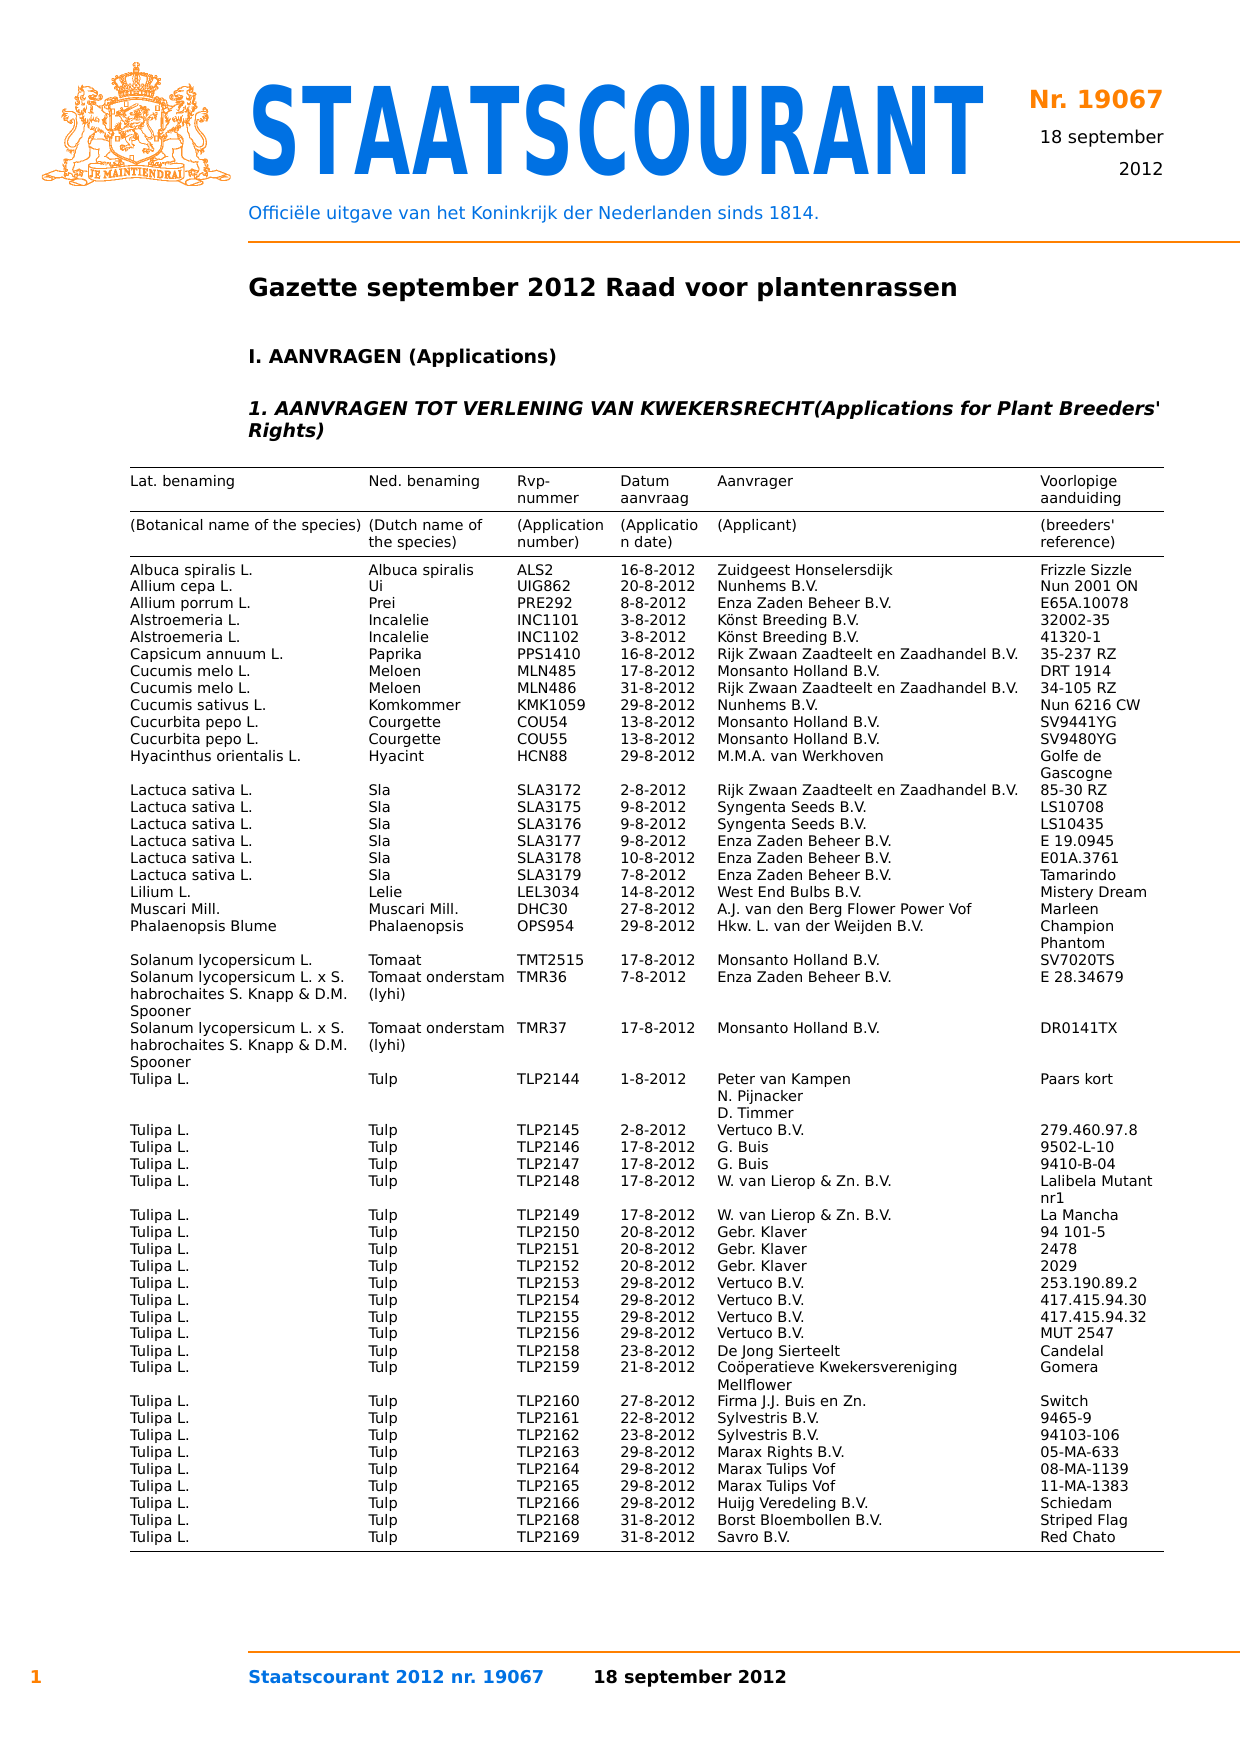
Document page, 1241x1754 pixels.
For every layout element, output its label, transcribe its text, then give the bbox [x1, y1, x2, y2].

table_cell Tulp [363, 1427, 511, 1444]
table_cell SLA3179 [511, 867, 614, 884]
table_cell Vertuco B.V. [711, 1325, 1034, 1342]
table_cell 35-237 RZ [1034, 646, 1163, 663]
table_cell 2012 [998, 153, 1240, 203]
table_cell Alstroemeria L. [130, 612, 362, 629]
table_cell Enza Zaden Beheer B.V. [711, 969, 1034, 1020]
table_cell TLP2168 [511, 1512, 614, 1529]
table_cell Lilium L. [130, 884, 362, 901]
table_cell 94103-106 [1034, 1427, 1163, 1444]
table_cell Syngenta Seeds B.V. [711, 799, 1034, 816]
table_cell TMR37 [511, 1020, 614, 1071]
table_cell [1034, 1105, 1163, 1122]
table_cell N. Pijnacker [711, 1088, 1034, 1105]
table_cell 29-8-2012 [614, 1275, 711, 1291]
table_cell 29-8-2012 [614, 918, 711, 952]
table_cell Könst Breeding B.V. [711, 612, 1034, 629]
table_cell (Dutch name of the species) [363, 512, 511, 556]
table_cell 21-8-2012 [614, 1359, 711, 1393]
table_cell Tamarindo [1034, 867, 1163, 884]
table_cell Tulipa L. [130, 1224, 362, 1241]
table_cell Vertuco B.V. [711, 1291, 1034, 1308]
table_cell 05-MA-633 [1034, 1444, 1163, 1461]
table_cell Gebr. Klaver [711, 1258, 1034, 1274]
table_cell Vertuco B.V. [711, 1309, 1034, 1325]
table_cell Cucumis melo L. [130, 663, 362, 680]
table_cell Hyacinthus orientalis L. [130, 748, 362, 782]
table_cell 10-8-2012 [614, 850, 711, 867]
table_cell TLP2160 [511, 1393, 614, 1410]
table_cell Lactuca sativa L. [130, 816, 362, 833]
table_cell 417.415.94.30 [1034, 1291, 1163, 1308]
table_cell Sylvestris B.V. [711, 1427, 1034, 1444]
table_cell Allium cepa L. [130, 578, 362, 595]
table_header Nr. 19067 [998, 62, 1240, 121]
table_cell TLP2164 [511, 1461, 614, 1478]
table_cell Enza Zaden Beheer B.V. [711, 833, 1034, 850]
table_cell 17-8-2012 [614, 1020, 711, 1071]
table_cell 7-8-2012 [614, 969, 711, 1020]
table_cell (Application date) [614, 512, 711, 556]
table_cell Sylvestris B.V. [711, 1410, 1034, 1427]
table_cell 17-8-2012 [614, 952, 711, 969]
table_cell Tulp [363, 1495, 511, 1512]
table_cell Enza Zaden Beheer B.V. [711, 850, 1034, 867]
table_cell Sla [363, 867, 511, 884]
table_cell Tulp [363, 1224, 511, 1241]
table_cell PPS1410 [511, 646, 614, 663]
table_cell Tulipa L. [130, 1139, 362, 1156]
table_cell Tulp [363, 1444, 511, 1461]
table_cell Frizzle Sizzle [1034, 557, 1163, 578]
table_cell COU55 [511, 731, 614, 748]
table_header Rvp-nummer [511, 468, 614, 511]
table_cell Tulp [363, 1309, 511, 1325]
table_cell Cucumis sativus L. [130, 697, 362, 714]
table_cell Capsicum annuum L. [130, 646, 362, 663]
table_cell Albuca spiralis L. [130, 557, 362, 578]
table_cell (breeders' reference) [1034, 512, 1163, 556]
table_cell Tulp [363, 1343, 511, 1359]
table_cell [511, 1088, 614, 1105]
table_cell 29-8-2012 [614, 697, 711, 714]
table_cell Meloen [363, 663, 511, 680]
table_cell Monsanto Holland B.V. [711, 952, 1034, 969]
table_cell Gomera [1034, 1359, 1163, 1393]
table_cell Sla [363, 782, 511, 799]
table_cell KMK1059 [511, 697, 614, 714]
table_cell 14-8-2012 [614, 884, 711, 901]
table_cell 7-8-2012 [614, 867, 711, 884]
table_cell Paars kort [1034, 1071, 1163, 1088]
table_cell 29-8-2012 [614, 1309, 711, 1325]
table_cell [363, 1088, 511, 1105]
table_cell 17-8-2012 [614, 1156, 711, 1173]
table_cell Red Chato [1034, 1529, 1163, 1551]
table_cell 20-8-2012 [614, 1224, 711, 1241]
table_cell Tulp [363, 1139, 511, 1156]
table_cell W. van Lierop & Zn. B.V. [711, 1207, 1034, 1223]
table_cell Tulp [363, 1122, 511, 1139]
table_cell Tulipa L. [130, 1207, 362, 1223]
table_cell Tulipa L. [130, 1071, 362, 1088]
table_cell 13-8-2012 [614, 731, 711, 748]
table_cell Tulipa L. [130, 1173, 362, 1207]
table_cell Courgette [363, 731, 511, 748]
table_cell TLP2163 [511, 1444, 614, 1461]
table_cell D. Timmer [711, 1105, 1034, 1122]
table_cell 1-8-2012 [614, 1071, 711, 1088]
table_cell TLP2156 [511, 1325, 614, 1342]
table_cell 8-8-2012 [614, 595, 711, 612]
table_cell 13-8-2012 [614, 714, 711, 731]
table_cell MLN486 [511, 680, 614, 697]
table_cell TLP2150 [511, 1224, 614, 1241]
table_cell 17-8-2012 [614, 1207, 711, 1223]
table_cell 2029 [1034, 1258, 1163, 1274]
table_cell Tulipa L. [130, 1156, 362, 1173]
table_cell TLP2166 [511, 1495, 614, 1512]
table_cell (Botanical name of the species) [130, 512, 362, 556]
table_cell Monsanto Holland B.V. [711, 714, 1034, 731]
table_cell Schiedam [1034, 1495, 1163, 1512]
table_cell Tulipa L. [130, 1325, 362, 1342]
table_cell 18 september [998, 121, 1240, 153]
table_cell TLP2145 [511, 1122, 614, 1139]
table_cell Enza Zaden Beheer B.V. [711, 867, 1034, 884]
table_cell Peter van Kampen [711, 1071, 1034, 1088]
table_header Aanvrager [711, 468, 1034, 511]
table_cell Tulp [363, 1258, 511, 1274]
table_cell Tulipa L. [130, 1291, 362, 1308]
table_cell 29-8-2012 [614, 1478, 711, 1495]
table_cell 23-8-2012 [614, 1343, 711, 1359]
table_cell Tulp [363, 1173, 511, 1207]
table_cell Könst Breeding B.V. [711, 629, 1034, 646]
table_cell TLP2161 [511, 1410, 614, 1427]
table_cell Incalelie [363, 612, 511, 629]
table_cell Solanum lycopersicum L. x S. habrochaites S. Knapp & D.M. Spooner [130, 969, 362, 1020]
table_cell (Applicant) [711, 512, 1034, 556]
table_cell Ui [363, 578, 511, 595]
table_cell Albuca spiralis [363, 557, 511, 578]
table_cell Tulipa L. [130, 1359, 362, 1393]
table_cell Sla [363, 816, 511, 833]
table_header Datum aanvraag [614, 468, 711, 511]
table_cell Marax Rights B.V. [711, 1444, 1034, 1461]
table_cell Rijk Zwaan Zaadteelt en Zaadhandel B.V. [711, 782, 1034, 799]
table_cell 17-8-2012 [614, 1139, 711, 1156]
table_cell 17-8-2012 [614, 663, 711, 680]
table_cell Coöperatieve Kwekersvereniging Mellflower [711, 1359, 1034, 1393]
table_header Ned. benaming [363, 468, 511, 511]
table_cell Tulipa L. [130, 1275, 362, 1291]
table_cell Incalelie [363, 629, 511, 646]
table_cell 2-8-2012 [614, 1122, 711, 1139]
table_cell Nunhems B.V. [711, 697, 1034, 714]
table_cell UIG862 [511, 578, 614, 595]
table_cell M.M.A. van Werkhoven [711, 748, 1034, 782]
table_cell 31-8-2012 [614, 1512, 711, 1529]
table_cell Lalibela Mutant nr1 [1034, 1173, 1163, 1207]
table_cell Marax Tulips Vof [711, 1461, 1034, 1478]
table_cell Enza Zaden Beheer B.V. [711, 595, 1034, 612]
table_cell Sla [363, 799, 511, 816]
table_cell Marax Tulips Vof [711, 1478, 1034, 1495]
table_cell Officiële uitgave van het Koninkrijk der Nederlanden sinds 1814. [248, 203, 1240, 241]
table_cell DHC30 [511, 901, 614, 918]
table_cell MUT 2547 [1034, 1325, 1163, 1342]
table_cell 9410-B-04 [1034, 1156, 1163, 1173]
table_cell Tulipa L. [130, 1241, 362, 1257]
table_cell Marleen [1034, 901, 1163, 918]
table_cell DR0141TX [1034, 1020, 1163, 1071]
table_cell TLP2144 [511, 1071, 614, 1088]
table_cell Firma J.J. Buis en Zn. [711, 1393, 1034, 1410]
table_cell 29-8-2012 [614, 1325, 711, 1342]
table_cell Tulp [363, 1207, 511, 1223]
table_cell TLP2151 [511, 1241, 614, 1257]
table_cell LEL3034 [511, 884, 614, 901]
table_cell MLN485 [511, 663, 614, 680]
table_cell [614, 1088, 711, 1105]
table_cell 3-8-2012 [614, 612, 711, 629]
table_cell Tulipa L. [130, 1444, 362, 1461]
table_cell Lactuca sativa L. [130, 799, 362, 816]
table_cell 29-8-2012 [614, 1444, 711, 1461]
table_cell 9465-9 [1034, 1410, 1163, 1427]
table_cell Tulipa L. [130, 1478, 362, 1495]
table_cell 17-8-2012 [614, 1173, 711, 1207]
table_cell SLA3172 [511, 782, 614, 799]
table_cell G. Buis [711, 1156, 1034, 1173]
table_cell 29-8-2012 [614, 748, 711, 782]
table_cell Tulipa L. [130, 1343, 362, 1359]
table_cell E01A.3761 [1034, 850, 1163, 867]
table_cell SLA3176 [511, 816, 614, 833]
table_cell Tulp [363, 1325, 511, 1342]
table_cell Allium porrum L. [130, 595, 362, 612]
table_cell TLP2159 [511, 1359, 614, 1393]
table_cell Rijk Zwaan Zaadteelt en Zaadhandel B.V. [711, 680, 1034, 697]
table_cell Nunhems B.V. [711, 578, 1034, 595]
table_cell TLP2154 [511, 1291, 614, 1308]
picture [41, 62, 231, 186]
table_cell TLP2158 [511, 1343, 614, 1359]
table_cell Tulp [363, 1071, 511, 1088]
table_cell Vertuco B.V. [711, 1275, 1034, 1291]
table_cell Hkw. L. van der Weijden B.V. [711, 918, 1034, 952]
table_cell SLA3177 [511, 833, 614, 850]
table_cell DRT 1914 [1034, 663, 1163, 680]
table_cell 08-MA-1139 [1034, 1461, 1163, 1478]
table_cell E 19.0945 [1034, 833, 1163, 850]
table_cell SV9441YG [1034, 714, 1163, 731]
table_cell Tulipa L. [130, 1461, 362, 1478]
table_cell Gebr. Klaver [711, 1224, 1034, 1241]
table_cell Monsanto Holland B.V. [711, 1020, 1034, 1071]
table_cell 279.460.97.8 [1034, 1122, 1163, 1139]
table_cell 9502-L-10 [1034, 1139, 1163, 1156]
table_cell TMT2515 [511, 952, 614, 969]
table_cell TLP2169 [511, 1529, 614, 1551]
table_header STAATSCOURANT [248, 62, 998, 203]
table_cell Striped Flag [1034, 1512, 1163, 1529]
table_cell 9-8-2012 [614, 833, 711, 850]
table_cell Cucurbita pepo L. [130, 714, 362, 731]
table_cell Meloen [363, 680, 511, 697]
table_cell Lactuca sativa L. [130, 833, 362, 850]
table_cell 31-8-2012 [614, 1529, 711, 1551]
table_cell Tulp [363, 1461, 511, 1478]
table_cell LS10708 [1034, 799, 1163, 816]
table_cell Zuidgeest Honselersdijk [711, 557, 1034, 578]
table_cell Tulp [363, 1410, 511, 1427]
table_cell 31-8-2012 [614, 680, 711, 697]
table_cell 20-8-2012 [614, 1258, 711, 1274]
table_cell [363, 1105, 511, 1122]
table_cell Tulipa L. [130, 1512, 362, 1529]
table_cell INC1101 [511, 612, 614, 629]
table_cell 16-8-2012 [614, 557, 711, 578]
table_cell TLP2165 [511, 1478, 614, 1495]
table_cell Savro B.V. [711, 1529, 1034, 1551]
table_cell Solanum lycopersicum L. x S. habrochaites S. Knapp & D.M. Spooner [130, 1020, 362, 1071]
table_cell Tulipa L. [130, 1309, 362, 1325]
table_cell Nun 2001 ON [1034, 578, 1163, 595]
table_cell Prei [363, 595, 511, 612]
table_cell Tulp [363, 1529, 511, 1551]
table_cell 417.415.94.32 [1034, 1309, 1163, 1325]
table_cell Hyacint [363, 748, 511, 782]
table_cell COU54 [511, 714, 614, 731]
table_cell 32002-35 [1034, 612, 1163, 629]
table_cell HCN88 [511, 748, 614, 782]
table_cell Tomaat [363, 952, 511, 969]
table_cell 34-105 RZ [1034, 680, 1163, 697]
subtitle I. AANVRAGEN (Applications) [248, 346, 1163, 368]
table_header [25, 62, 248, 241]
table_cell 9-8-2012 [614, 799, 711, 816]
table_cell Phalaenopsis [363, 918, 511, 952]
table_cell 20-8-2012 [614, 578, 711, 595]
table_cell TLP2149 [511, 1207, 614, 1223]
table_cell E65A.10078 [1034, 595, 1163, 612]
table_cell Tulp [363, 1291, 511, 1308]
table_cell La Mancha [1034, 1207, 1163, 1223]
table_cell 16-8-2012 [614, 646, 711, 663]
table_cell [511, 1105, 614, 1122]
table_cell 20-8-2012 [614, 1241, 711, 1257]
table_cell Vertuco B.V. [711, 1122, 1034, 1139]
table_cell OPS954 [511, 918, 614, 952]
table_cell De Jong Sierteelt [711, 1343, 1034, 1359]
table_cell [1034, 1088, 1163, 1105]
table_cell Champion Phantom [1034, 918, 1163, 952]
table_cell 94 101-5 [1034, 1224, 1163, 1241]
table_cell Tulp [363, 1478, 511, 1495]
table_cell Paprika [363, 646, 511, 663]
table_cell E 28.34679 [1034, 969, 1163, 1020]
table_cell W. van Lierop & Zn. B.V. [711, 1173, 1034, 1207]
table_cell Courgette [363, 714, 511, 731]
table_cell Tulipa L. [130, 1427, 362, 1444]
table_cell [130, 1105, 362, 1122]
table_cell Tulipa L. [130, 1122, 362, 1139]
table_cell TLP2155 [511, 1309, 614, 1325]
table_cell Tulp [363, 1359, 511, 1393]
table_cell A.J. van den Berg Flower Power Vof [711, 901, 1034, 918]
table_cell 29-8-2012 [614, 1461, 711, 1478]
table_cell 29-8-2012 [614, 1291, 711, 1308]
table_cell Tulipa L. [130, 1410, 362, 1427]
table_cell [130, 1088, 362, 1105]
table_cell Borst Bloembollen B.V. [711, 1512, 1034, 1529]
table_cell Gebr. Klaver [711, 1241, 1034, 1257]
table_cell Lelie [363, 884, 511, 901]
table_cell 27-8-2012 [614, 901, 711, 918]
table_cell 41320-1 [1034, 629, 1163, 646]
table_cell Tulp [363, 1512, 511, 1529]
table_cell 11-MA-1383 [1034, 1478, 1163, 1495]
table_cell ALS2 [511, 557, 614, 578]
table_cell Tulipa L. [130, 1495, 362, 1512]
table_cell Cucumis melo L. [130, 680, 362, 697]
table_cell Nun 6216 CW [1034, 697, 1163, 714]
table_cell TLP2162 [511, 1427, 614, 1444]
table_cell Tulipa L. [130, 1393, 362, 1410]
table_cell SLA3178 [511, 850, 614, 867]
table_cell Muscari Mill. [363, 901, 511, 918]
table_cell 29-8-2012 [614, 1495, 711, 1512]
table_cell Candelal [1034, 1343, 1163, 1359]
subtitle Gazette september 2012 Raad voor plantenrassen [248, 273, 1163, 302]
table_cell Tulp [363, 1275, 511, 1291]
table_cell Mistery Dream [1034, 884, 1163, 901]
table_cell Tulp [363, 1156, 511, 1173]
table_cell Sla [363, 850, 511, 867]
subtitle 1. AANVRAGEN TOT VERLENING VAN KWEKERSRECHT(Applications for Plant Breeders' Rights) [248, 398, 1163, 442]
table_cell SV9480YG [1034, 731, 1163, 748]
table_cell Lactuca sativa L. [130, 850, 362, 867]
table_cell TLP2148 [511, 1173, 614, 1207]
table_cell Lactuca sativa L. [130, 867, 362, 884]
table_cell 253.190.89.2 [1034, 1275, 1163, 1291]
table_cell TLP2146 [511, 1139, 614, 1156]
table_cell Tomaat onderstam (lyhi) [363, 1020, 511, 1071]
table_cell Cucurbita pepo L. [130, 731, 362, 748]
table_cell Huijg Veredeling B.V. [711, 1495, 1034, 1512]
table_cell SV7020TS [1034, 952, 1163, 969]
table_cell G. Buis [711, 1139, 1034, 1156]
table_cell Monsanto Holland B.V. [711, 731, 1034, 748]
table_cell Syngenta Seeds B.V. [711, 816, 1034, 833]
table_cell 3-8-2012 [614, 629, 711, 646]
table_cell 85-30 RZ [1034, 782, 1163, 799]
table_cell Tulp [363, 1393, 511, 1410]
table_cell INC1102 [511, 629, 614, 646]
table_cell TMR36 [511, 969, 614, 1020]
table_cell Muscari Mill. [130, 901, 362, 918]
table_cell Golfe de Gascogne [1034, 748, 1163, 782]
table_cell Rijk Zwaan Zaadteelt en Zaadhandel B.V. [711, 646, 1034, 663]
table_cell TLP2147 [511, 1156, 614, 1173]
table_cell West End Bulbs B.V. [711, 884, 1034, 901]
table_cell 27-8-2012 [614, 1393, 711, 1410]
table_cell 23-8-2012 [614, 1427, 711, 1444]
table_cell Tulp [363, 1241, 511, 1257]
table_cell Phalaenopsis Blume [130, 918, 362, 952]
table_cell SLA3175 [511, 799, 614, 816]
table_cell 22-8-2012 [614, 1410, 711, 1427]
table_cell LS10435 [1034, 816, 1163, 833]
table_cell Switch [1034, 1393, 1163, 1410]
table_cell Lactuca sativa L. [130, 782, 362, 799]
table_cell Tulipa L. [130, 1529, 362, 1551]
table_cell PRE292 [511, 595, 614, 612]
table_cell Sla [363, 833, 511, 850]
table_header Voorlopige aanduiding [1034, 468, 1163, 511]
table_cell TLP2152 [511, 1258, 614, 1274]
table_cell Tomaat onderstam (lyhi) [363, 969, 511, 1020]
table_cell Tulipa L. [130, 1258, 362, 1274]
table_cell (Application number) [511, 512, 614, 556]
table_cell Alstroemeria L. [130, 629, 362, 646]
table_cell [614, 1105, 711, 1122]
table_cell 2478 [1034, 1241, 1163, 1257]
table_cell TLP2153 [511, 1275, 614, 1291]
table_cell Monsanto Holland B.V. [711, 663, 1034, 680]
table_cell Komkommer [363, 697, 511, 714]
table_cell 2-8-2012 [614, 782, 711, 799]
table_header Lat. benaming [130, 468, 362, 511]
table_cell 9-8-2012 [614, 816, 711, 833]
table_cell Solanum lycopersicum L. [130, 952, 362, 969]
